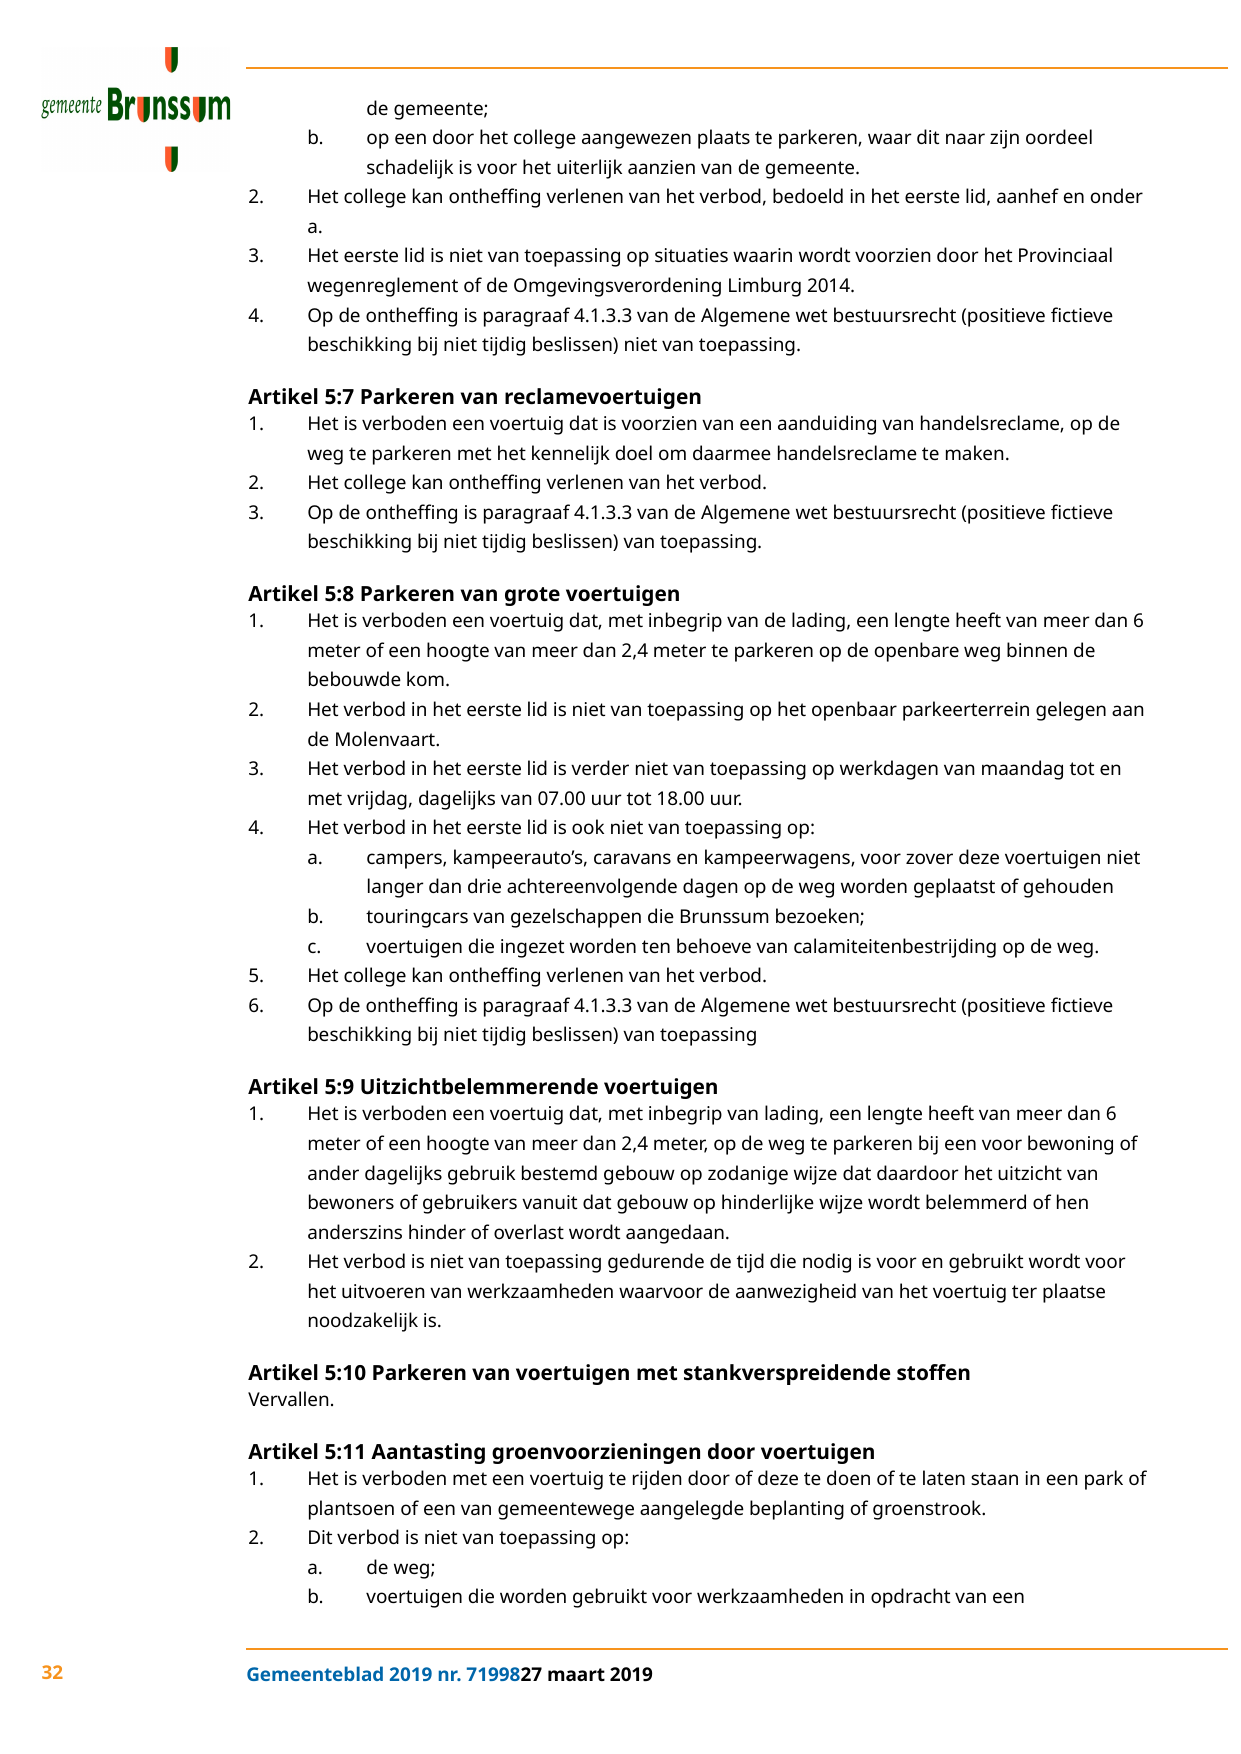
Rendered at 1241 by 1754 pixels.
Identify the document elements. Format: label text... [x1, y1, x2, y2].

text Vervallen. [248, 1386, 1152, 1412]
list de gemeente; [307, 95, 1152, 121]
list Het college kan ontheffing verlenen van het verbod. [248, 469, 1152, 495]
list touringcars van gezelschappen die Brunssum bezoeken; [307, 903, 1152, 929]
list op een door het college aangewezen plaats te parkeren, waar dit naar zijn oordeel schadelijk is voor het uiterlijk aanzien van de gemeente. [307, 124, 1152, 180]
text Artikel 5:10 Parkeren van voertuigen met stankverspreidende stoffen [248, 1358, 1152, 1386]
list Dit verbod is niet van toepassing op: [248, 1524, 1152, 1550]
list Het verbod in het eerste lid is niet van toepassing op het openbaar parkeerterrein gelegen aan de Molenvaart. [248, 696, 1152, 752]
list Het is verboden een voertuig dat, met inbegrip van de lading, een lengte heeft van meer dan 6 meter of een hoogte van meer dan 2,4 meter te parkeren op de openbare weg binnen de bebouwde kom. [248, 607, 1152, 692]
list voertuigen die ingezet worden ten behoeve van calamiteitenbestrijding op de weg. [307, 933, 1152, 959]
list Het is verboden een voertuig dat, met inbegrip van lading, een lengte heeft van meer dan 6 meter of een hoogte van meer dan 2,4 meter, op de weg te parkeren bij een voor bewoning of ander dagelijks gebruik bestemd gebouw op zodanige wijze dat daardoor het uitzicht van bewoners of gebruikers vanuit dat gebouw op hinderlijke wijze wordt belemmerd of hen anderszins hinder of overlast wordt aangedaan. [248, 1101, 1152, 1244]
text Artikel 5:7 Parkeren van reclamevoertuigen [248, 382, 1152, 410]
list Het verbod in het eerste lid is verder niet van toepassing op werkdagen van maandag tot en met vrijdag, dagelijks van 07.00 uur tot 18.00 uur. [248, 755, 1152, 811]
list Op de ontheffing is paragraaf 4.1.3.3 van de Algemene wet bestuursrecht (positieve fictieve beschikking bij niet tijdig beslissen) van toepassing. [248, 499, 1152, 554]
list Het is verboden een voertuig dat is voorzien van een aanduiding van handelsreclame, op de weg te parkeren met het kennelijk doel om daarmee handelsreclame te maken. [248, 410, 1152, 466]
list Het verbod in het eerste lid is ook niet van toepassing op: [248, 814, 1152, 840]
text Artikel 5:11 Aantasting groenvoorzieningen door voertuigen [248, 1437, 1152, 1465]
list Op de ontheffing is paragraaf 4.1.3.3 van de Algemene wet bestuursrecht (positieve fictieve beschikking bij niet tijdig beslissen) van toepassing [248, 992, 1152, 1047]
list voertuigen die worden gebruikt voor werkzaamheden in opdracht van een [307, 1584, 1152, 1609]
list campers, kampeerauto’s, caravans en kampeerwagens, voor zover deze voertuigen niet langer dan drie achtereenvolgende dagen op de weg worden geplaatst of gehouden [307, 844, 1152, 899]
list Het verbod is niet van toepassing gedurende de tijd die nodig is voor en gebruikt wordt voor het uitvoeren van werkzaamheden waarvoor de aanwezigheid van het voertuig ter plaatse noodzakelijk is. [248, 1248, 1152, 1333]
list Het college kan ontheffing verlenen van het verbod, bedoeld in het eerste lid, aanhef en onder a. [248, 183, 1152, 239]
list Het college kan ontheffing verlenen van het verbod. [248, 962, 1152, 988]
list Het is verboden met een voertuig te rijden door of deze te doen of te laten staan in een park of plantsoen of een van gemeentewege aangelegde beplanting of groenstrook. [248, 1465, 1152, 1521]
text Artikel 5:8 Parkeren van grote voertuigen [248, 579, 1152, 607]
text Artikel 5:9 Uitzichtbelemmerende voertuigen [248, 1072, 1152, 1101]
list Op de ontheffing is paragraaf 4.1.3.3 van de Algemene wet bestuursrecht (positieve fictieve beschikking bij niet tijdig beslissen) niet van toepassing. [248, 302, 1152, 357]
list de weg; [307, 1554, 1152, 1580]
list Het eerste lid is niet van toepassing op situaties waarin wordt voorzien door het Provinciaal wegenreglement of de Omgevingsverordening Limburg 2014. [248, 243, 1152, 298]
picture [41, 47, 231, 172]
